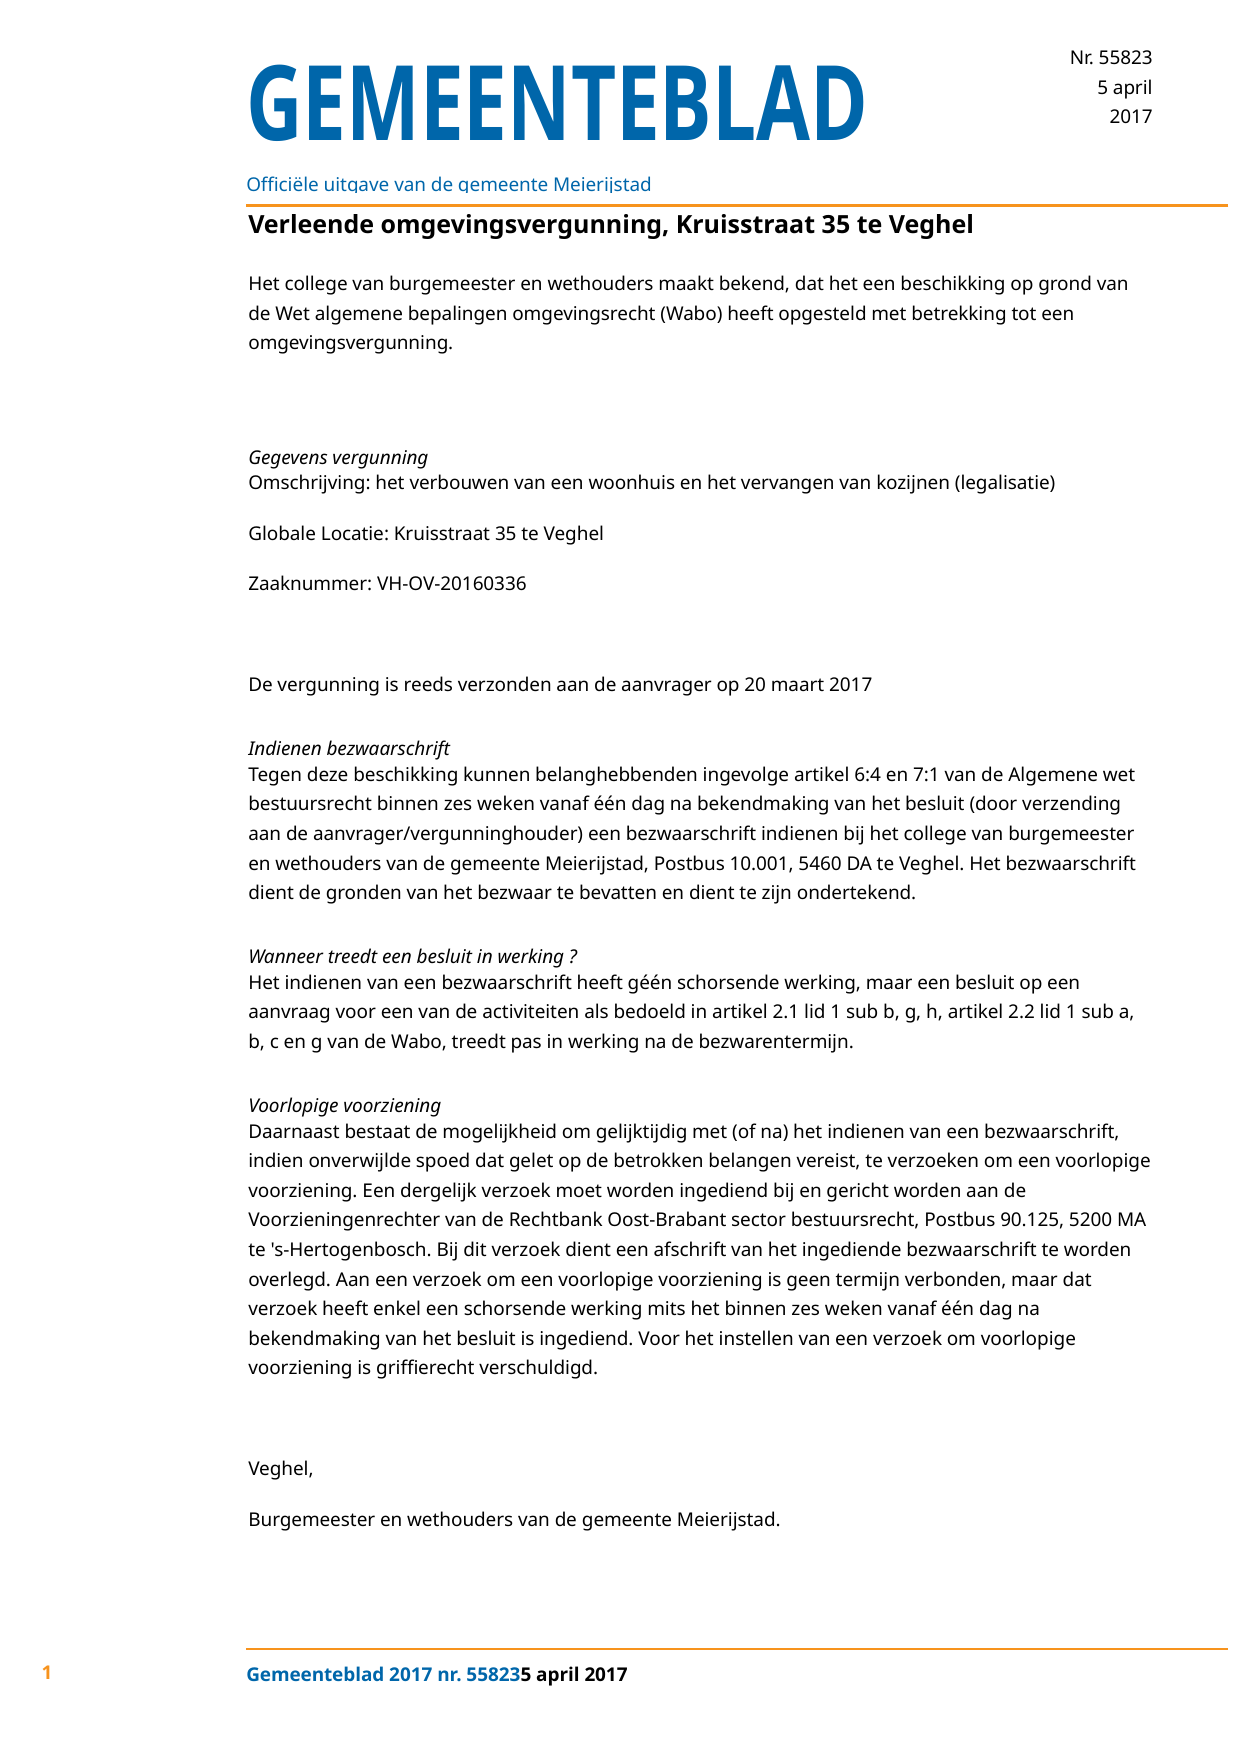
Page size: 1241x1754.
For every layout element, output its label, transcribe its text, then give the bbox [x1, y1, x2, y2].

text Globale Locatie: Kruisstraat 35 te Veghel [248, 520, 1152, 546]
text Verleende omgevingsvergunning, Kruisstraat 35 te Veghel [248, 207, 1152, 241]
text Wanneer treedt een besluit in werking ? [248, 943, 1152, 969]
text Voorlopige voorziening [248, 1092, 1152, 1118]
text Daarnaast bestaat de mogelijkheid om gelijktijdig met (of na) het indienen van een bezwaarschrift, indien onverwijlde spoed dat gelet op de betrokken belangen vereist, te verzoeken om een voorlopige voorziening. Een dergelijk verzoek moet worden ingediend bij en gericht worden aan de Voorzieningenrechter van de Rechtbank Oost-Brabant sector bestuursrecht, Postbus 90.125, 5200 MA te 's-Hertogenbosch. Bij dit verzoek dient een afschrift van het ingediende bezwaarschrift te worden overlegd. Aan een verzoek om een voorlopige voorziening is geen termijn verbonden, maar dat verzoek heeft enkel een schorsende werking mits het binnen zes weken vanaf één dag na bekendmaking van het besluit is ingediend. Voor het instellen van een verzoek om voorlopige voorziening is griffierecht verschuldigd. [248, 1118, 1152, 1380]
text Indienen bezwaarschrift [248, 735, 1152, 761]
text Omschrijving: het verbouwen van een woonhuis en het vervangen van kozijnen (legalisatie) [248, 469, 1152, 495]
text Burgemeester en wethouders van de gemeente Meierijstad. [248, 1506, 1152, 1531]
text Gegevens vergunning [248, 444, 1152, 469]
text Zaaknummer: VH-OV-20160336 [248, 570, 1152, 596]
text Het indienen van een bezwaarschrift heeft géén schorsende werking, maar een besluit op een aanvraag voor een van de activiteiten als bedoeld in artikel 2.1 lid 1 sub b, g, h, artikel 2.2 lid 1 sub a, b, c en g van de Wabo, treedt pas in werking na de bezwarentermijn. [248, 969, 1152, 1054]
text Veghel, [248, 1455, 1152, 1481]
text Tegen deze beschikking kunnen belanghebbenden ingevolge artikel 6:4 en 7:1 van de Algemene wet bestuursrecht binnen zes weken vanaf één dag na bekendmaking van het besluit (door verzending aan de aanvrager/vergunninghouder) een bezwaarschrift indienen bij het college van burgemeester en wethouders van de gemeente Meierijstad, Postbus 10.001, 5460 DA te Veghel. Het bezwaarschrift dient de gronden van het bezwaar te bevatten en dient te zijn ondertekend. [248, 761, 1152, 905]
text De vergunning is reeds verzonden aan de aanvrager op 20 maart 2017 [248, 671, 1152, 697]
picture [41, 47, 231, 172]
text Het college van burgemeester en wethouders maakt bekend, dat het een beschikking op grond van de Wet algemene bepalingen omgevingsrecht (Wabo) heeft opgesteld met betrekking tot een omgevingsvergunning. [248, 270, 1152, 355]
